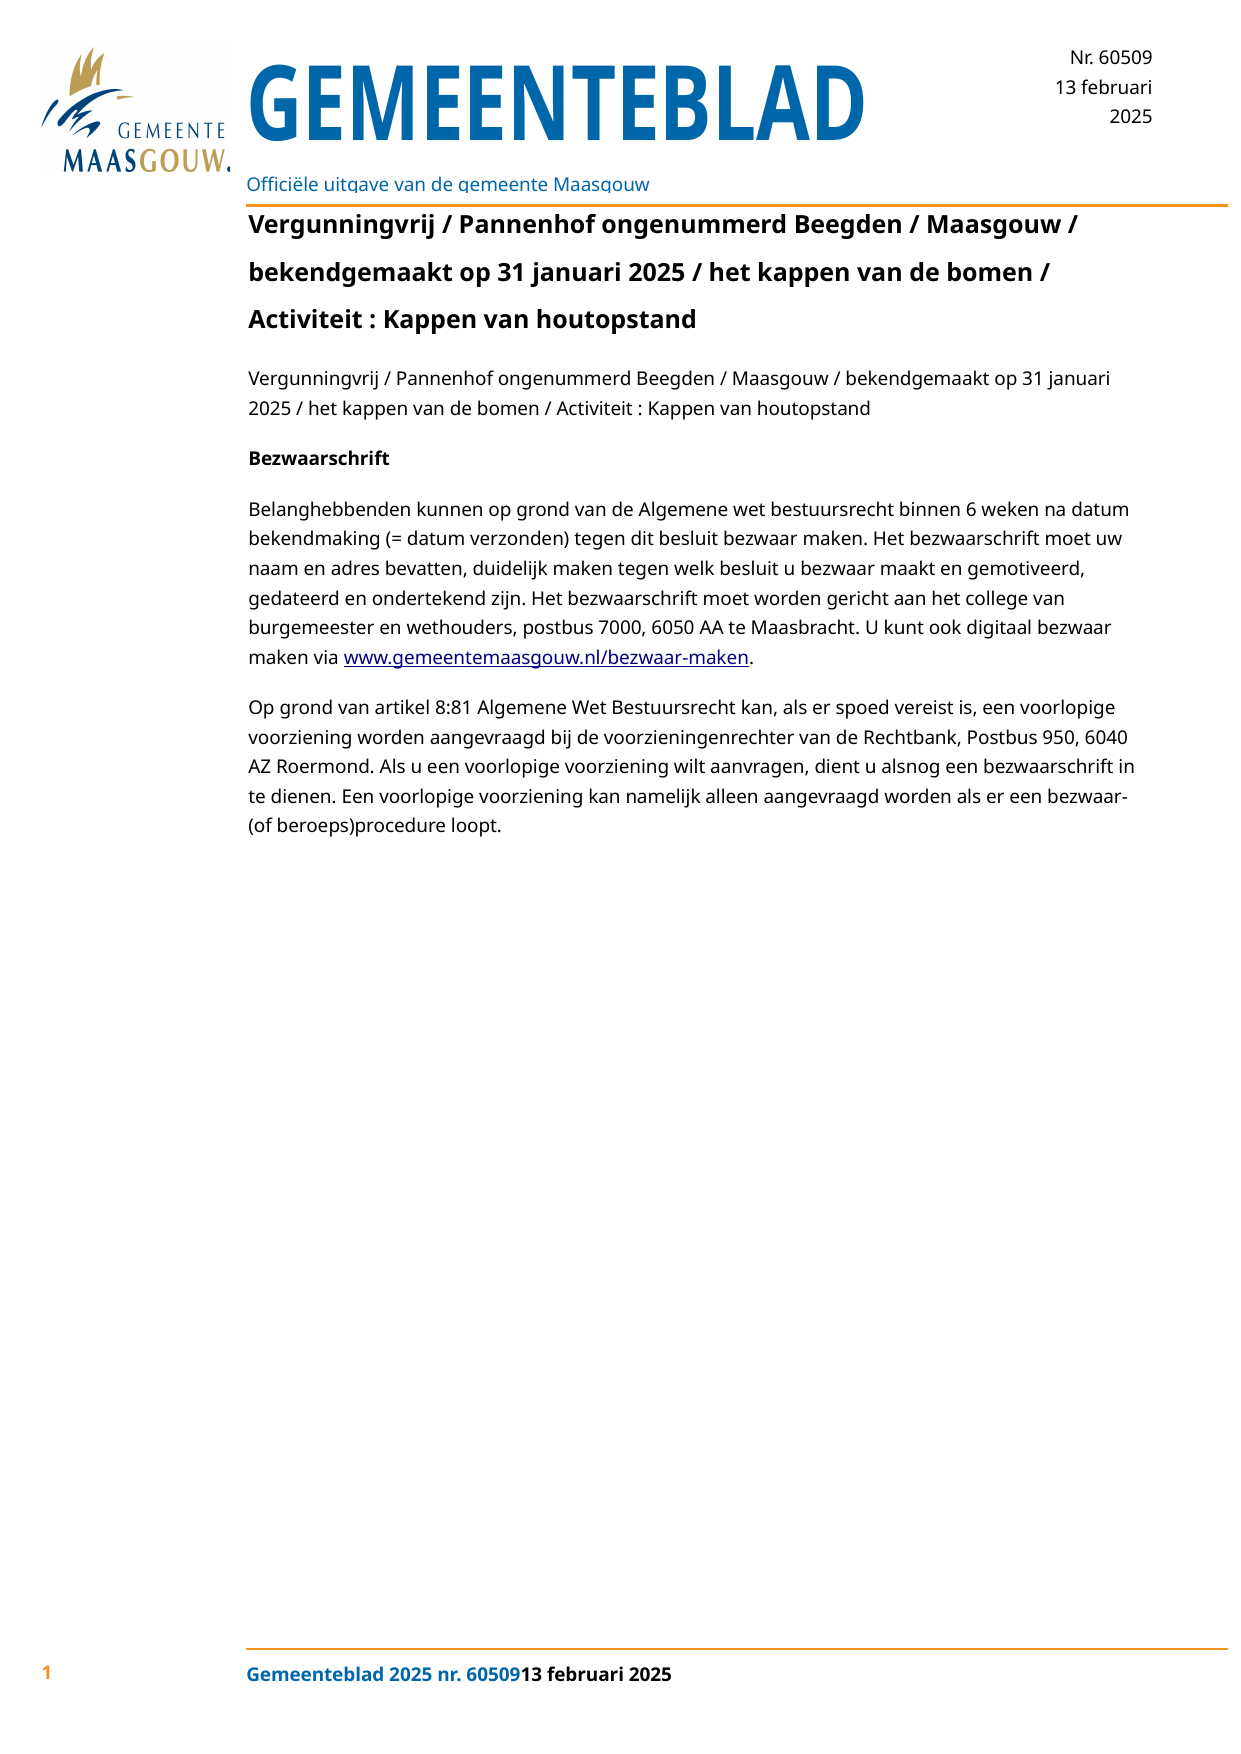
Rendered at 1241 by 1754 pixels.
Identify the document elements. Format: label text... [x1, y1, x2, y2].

text Belanghebbenden kunnen op grond van de Algemene wet bestuursrecht binnen 6 weken na datum bekendmaking (= datum verzonden) tegen dit besluit bezwaar maken. Het bezwaarschrift moet uw naam en adres bevatten, duidelijk maken tegen welk besluit u bezwaar maakt en gemotiveerd, gedateerd en ondertekend zijn. Het bezwaarschrift moet worden gericht aan het college van burgemeester en wethouders, postbus 7000, 6050 AA te Maasbracht. U kunt ook digitaal bezwaar maken via www.gemeentemaasgouw.nl/bezwaar-maken. [248, 496, 1152, 669]
text Bezwaarschrift [248, 446, 1152, 471]
text Op grond van artikel 8:81 Algemene Wet Bestuursrecht kan, als er spoed vereist is, een voorlopige voorziening worden aangevraagd bij de voorzieningenrechter van de Rechtbank, Postbus 950, 6040 AZ Roermond. Als u een voorlopige voorziening wilt aanvragen, dient u alsnog een bezwaarschrift in te dienen. Een voorlopige voorziening kan namelijk alleen aangevraagd worden als er een bezwaar- (of beroeps)procedure loopt. [248, 694, 1152, 838]
text Vergunningvrij / Pannenhof ongenummerd Beegden / Maasgouw / bekendgemaakt op 31 januari 2025 / het kappen van de bomen / Activiteit : Kappen van houtopstand [248, 207, 1152, 336]
picture [41, 47, 231, 172]
text Vergunningvrij / Pannenhof ongenummerd Beegden / Maasgouw / bekendgemaakt op 31 januari 2025 / het kappen van de bomen / Activiteit : Kappen van houtopstand [248, 366, 1152, 421]
